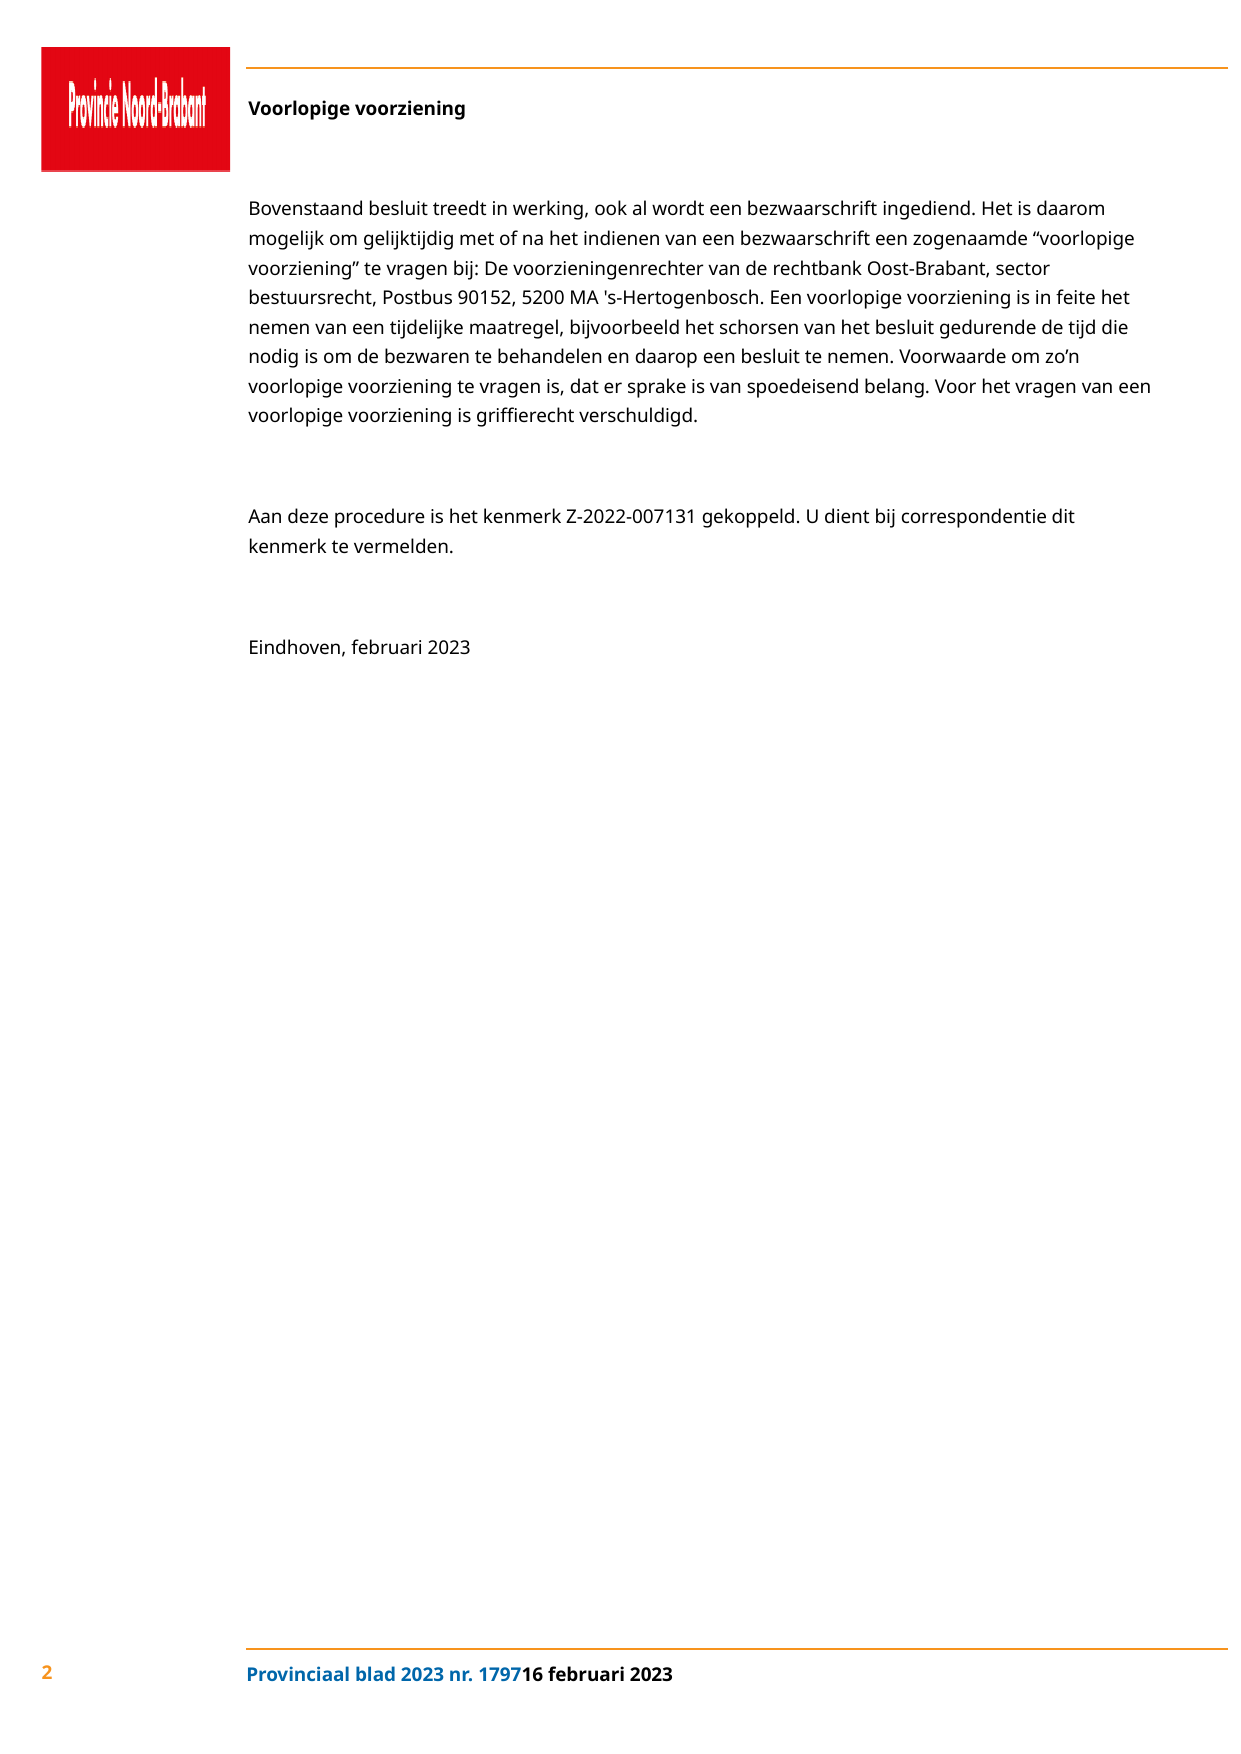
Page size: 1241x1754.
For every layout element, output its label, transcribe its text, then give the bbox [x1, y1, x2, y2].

text Eindhoven, februari 2023 [248, 634, 1152, 660]
text Bovenstaand besluit treedt in werking, ook al wordt een bezwaarschrift ingediend. Het is daarom mogelijk om gelijktijdig met of na het indienen van een bezwaarschrift een zogenaamde “voorlopige voorziening” te vragen bij: De voorzieningenrechter van de rechtbank Oost-Brabant, sector bestuursrecht, Postbus 90152, 5200 MA 's-Hertogenbosch. Een voorlopige voorziening is in feite het nemen van een tijdelijke maatregel, bijvoorbeeld het schorsen van het besluit gedurende de tijd die nodig is om de bezwaren te behandelen en daarop een besluit te nemen. Voorwaarde om zo’n voorlopige voorziening te vragen is, dat er sprake is van spoedeisend belang. Voor het vragen van een voorlopige voorziening is griffierecht verschuldigd. [248, 196, 1152, 428]
text Voorlopige voorziening [248, 95, 1152, 121]
picture [41, 47, 231, 172]
text Aan deze procedure is het kenmerk Z-2022-007131 gekoppeld. U dient bij correspondentie dit kenmerk te vermelden. [248, 503, 1152, 559]
